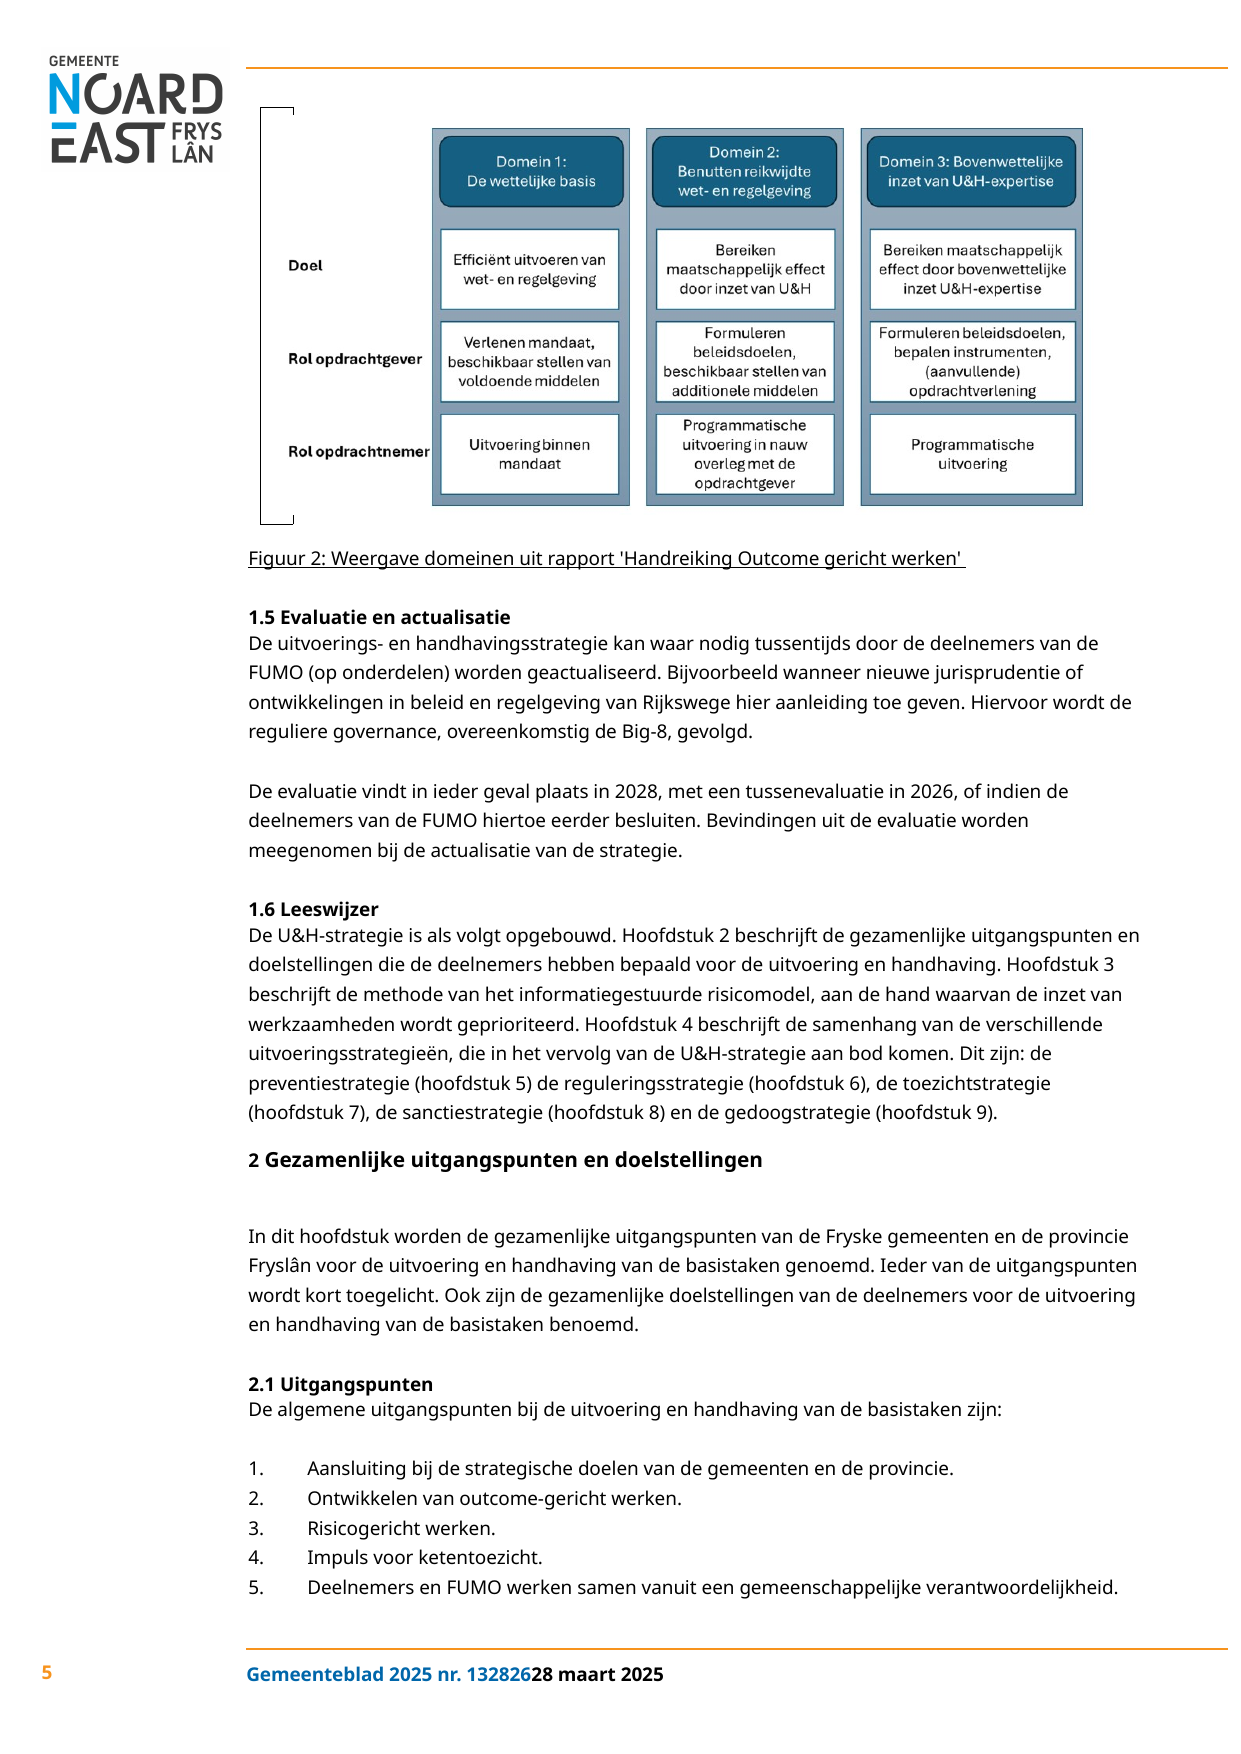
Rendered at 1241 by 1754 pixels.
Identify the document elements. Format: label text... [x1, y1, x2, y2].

text De uitvoerings- en handhavingsstrategie kan waar nodig tussentijds door de deelnemers van de FUMO (op onderdelen) worden geactualiseerd. Bijvoorbeeld wanneer nieuwe jurisprudentie of ontwikkelingen in beleid en regelgeving van Rijkswege hier aanleiding toe geven. Hiervoor wordt de reguliere governance, overeenkomstig de Big-8, gevolgd. [248, 630, 1152, 744]
text 1.5 Evaluatie en actualisatie [248, 604, 1152, 630]
text 2 Gezamenlijke uitgangspunten en doelstellingen [248, 1145, 1152, 1173]
list Risicogericht werken. [248, 1515, 1152, 1541]
text De evaluatie vindt in ieder geval plaats in 2028, met een tussenevaluatie in 2026, of indien de deelnemers van de FUMO hiertoe eerder besluiten. Bevindingen uit de evaluatie worden meegenomen bij de actualisatie van de strategie. [248, 778, 1152, 863]
picture [41, 47, 231, 172]
text De algemene uitgangspunten bij de uitvoering en handhaving van de basistaken zijn: [248, 1396, 1152, 1422]
text In dit hoofdstuk worden de gezamenlijke uitgangspunten van de Fryske gemeenten en de provincie Fryslân voor de uitvoering en handhaving van de basistaken genoemd. Ieder van de uitgangspunten wordt kort toegelicht. Ook zijn de gezamenlijke doelstellingen van de deelnemers voor de uitvoering en handhaving van de basistaken benoemd. [248, 1223, 1152, 1337]
list Deelnemers en FUMO werken samen vanuit een gemeenschappelijke verantwoordelijkheid. [248, 1574, 1152, 1600]
text 1.6 Leeswijzer [248, 896, 1152, 922]
picture [268, 115, 1096, 515]
text Figuur 2: Weergave domeinen uit rapport 'Handreiking Outcome gericht werken' [248, 545, 1152, 571]
text De U&H-strategie is als volgt opgebouwd. Hoofdstuk 2 beschrijft de gezamenlijke uitgangspunten en doelstellingen die de deelnemers hebben bepaald voor de uitvoering en handhaving. Hoofdstuk 3 beschrijft de methode van het informatiegestuurde risicomodel, aan de hand waarvan de inzet van werkzaamheden wordt geprioriteerd. Hoofdstuk 4 beschrijft de samenhang van de verschillende uitvoeringsstrategieën, die in het vervolg van de U&H-strategie aan bod komen. Dit zijn: de preventiestrategie (hoofdstuk 5) de reguleringsstrategie (hoofdstuk 6), de toezichtstrategie (hoofdstuk 7), de sanctiestrategie (hoofdstuk 8) en de gedoogstrategie (hoofdstuk 9). [248, 922, 1152, 1125]
list Aansluiting bij de strategische doelen van de gemeenten en de provincie. [248, 1456, 1152, 1481]
list Ontwikkelen van outcome-gericht werken. [248, 1485, 1152, 1511]
list Impuls voor ketentoezicht. [248, 1544, 1152, 1570]
text 2.1 Uitgangspunten [248, 1371, 1152, 1396]
